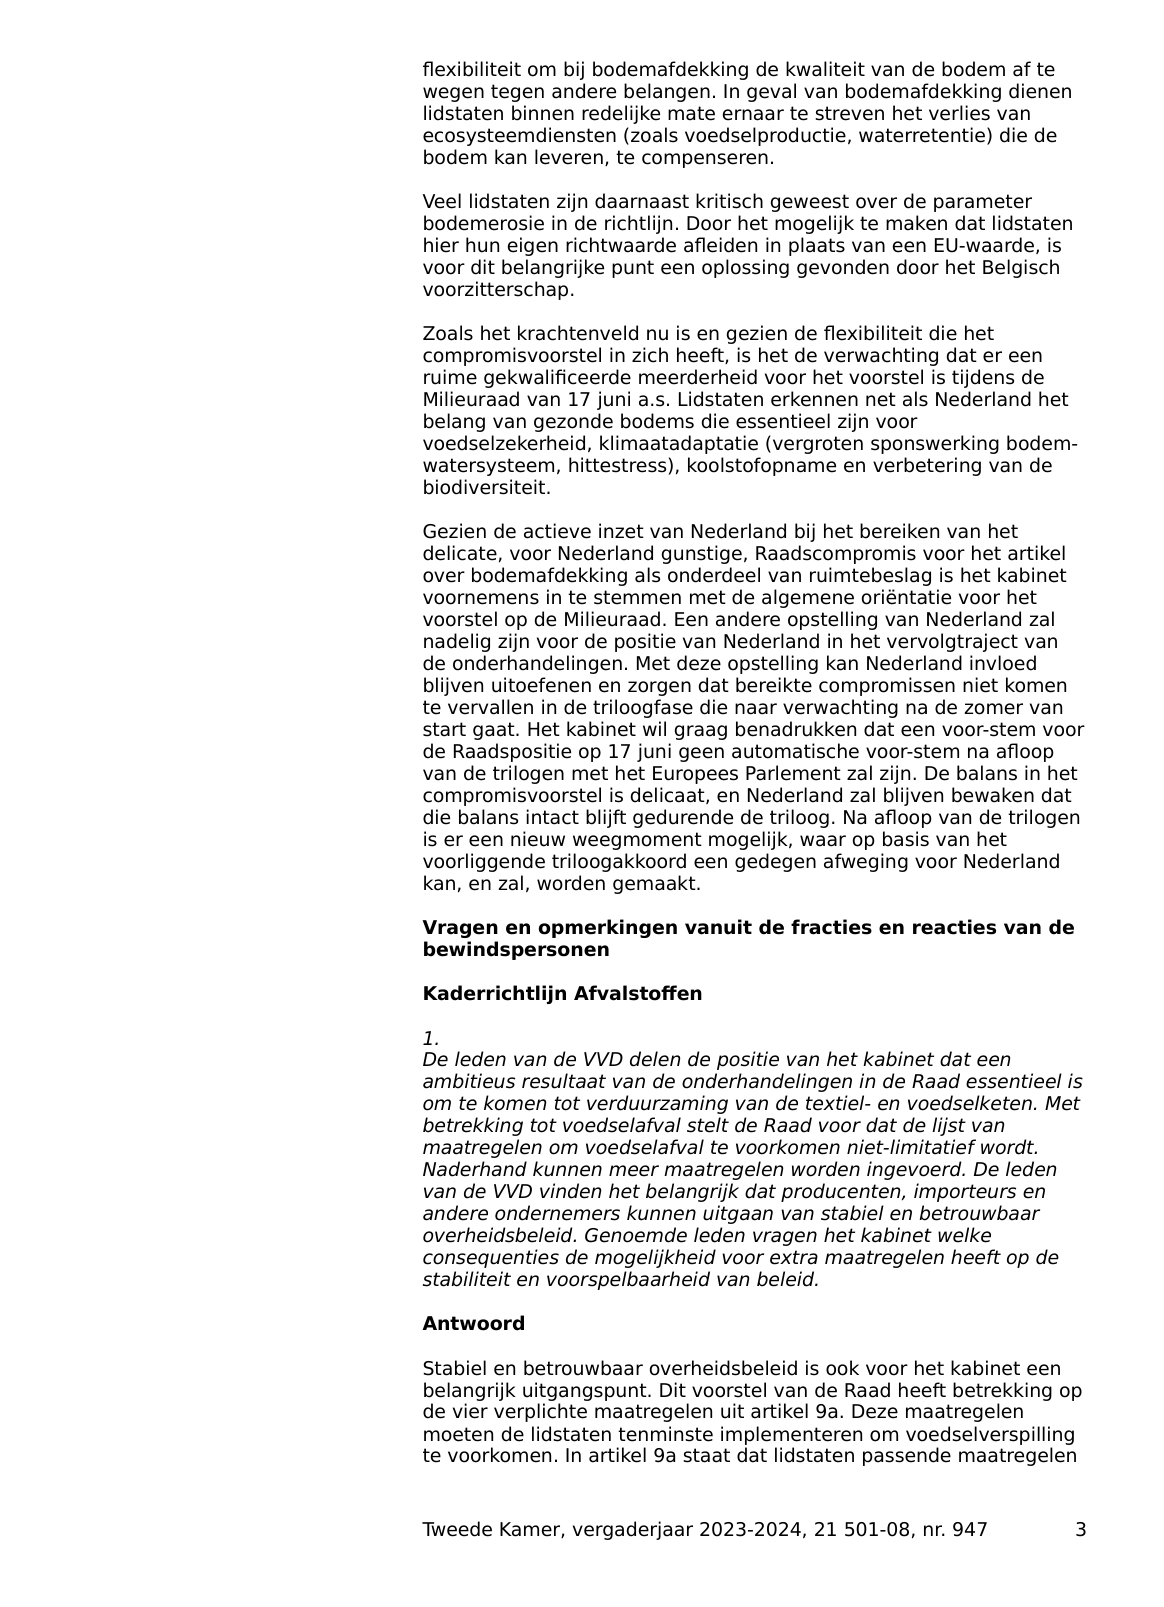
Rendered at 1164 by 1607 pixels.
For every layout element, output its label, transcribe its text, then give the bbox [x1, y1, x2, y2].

text Zoals het krachtenveld nu is en gezien de flexibiliteit die het compromisvoorstel in zich heeft, is het de verwachting dat er een ruime gekwalificeerde meerderheid voor het voorstel is tijdens de Milieuraad van 17 juni a.s. Lidstaten erkennen net als Nederland het belang van gezonde bodems die essentieel zijn voor voedselzekerheid, klimaatadaptatie (vergroten sponswerking bodem-watersysteem, hittestress), koolstofopname en verbetering van de biodiversiteit. [422, 323, 1087, 499]
subtitle Vragen en opmerkingen vanuit de fracties en reacties van de bewindspersonen [422, 917, 1087, 961]
subtitle Antwoord [422, 1313, 1087, 1335]
text De leden van de VVD delen de positie van het kabinet dat een ambitieus resultaat van de onderhandelingen in de Raad essentieel is om te komen tot verduurzaming van de textiel- en voedselketen. Met betrekking tot voedselafval stelt de Raad voor dat de lijst van maatregelen om voedselafval te voorkomen niet-limitatief wordt. Naderhand kunnen meer maatregelen worden ingevoerd. De leden van de VVD vinden het belangrijk dat producenten, importeurs en andere ondernemers kunnen uitgaan van stabiel en betrouwbaar overheidsbeleid. Genoemde leden vragen het kabinet welke consequenties de mogelijkheid voor extra maatregelen heeft op de stabiliteit en voorspelbaarheid van beleid. [422, 1049, 1087, 1291]
text 1. [422, 1027, 1087, 1049]
text Stabiel en betrouwbaar overheidsbeleid is ook voor het kabinet een belangrijk uitgangspunt. Dit voorstel van de Raad heeft betrekking op de vier verplichte maatregelen uit artikel 9a. Deze maatregelen moeten de lidstaten tenminste implementeren om voedselverspilling te voorkomen. In artikel 9a staat dat lidstaten passende maatregelen [422, 1357, 1087, 1467]
subtitle Kaderrichtlijn Afvalstoffen [422, 983, 1087, 1005]
text flexibiliteit om bij bodemafdekking de kwaliteit van de bodem af te wegen tegen andere belangen. In geval van bodemafdekking dienen lidstaten binnen redelijke mate ernaar te streven het verlies van ecosysteemdiensten (zoals voedselproductie, waterretentie) die de bodem kan leveren, te compenseren. [422, 59, 1087, 169]
text Veel lidstaten zijn daarnaast kritisch geweest over de parameter bodemerosie in de richtlijn. Door het mogelijk te maken dat lidstaten hier hun eigen richtwaarde afleiden in plaats van een EU-waarde, is voor dit belangrijke punt een oplossing gevonden door het Belgisch voorzitterschap. [422, 191, 1087, 301]
text Gezien de actieve inzet van Nederland bij het bereiken van het delicate, voor Nederland gunstige, Raadscompromis voor het artikel over bodemafdekking als onderdeel van ruimtebeslag is het kabinet voornemens in te stemmen met de algemene oriëntatie voor het voorstel op de Milieuraad. Een andere opstelling van Nederland zal nadelig zijn voor de positie van Nederland in het vervolgtraject van de onderhandelingen. Met deze opstelling kan Nederland invloed blijven uitoefenen en zorgen dat bereikte compromissen niet komen te vervallen in de triloogfase die naar verwachting na de zomer van start gaat. Het kabinet wil graag benadrukken dat een voor-stem voor de Raadspositie op 17 juni geen automatische voor-stem na afloop van de trilogen met het Europees Parlement zal zijn. De balans in het compromisvoorstel is delicaat, en Nederland zal blijven bewaken dat die balans intact blijft gedurende de triloog. Na afloop van de trilogen is er een nieuw weegmoment mogelijk, waar op basis van het voorliggende triloogakkoord een gedegen afweging voor Nederland kan, en zal, worden gemaakt. [422, 521, 1087, 895]
